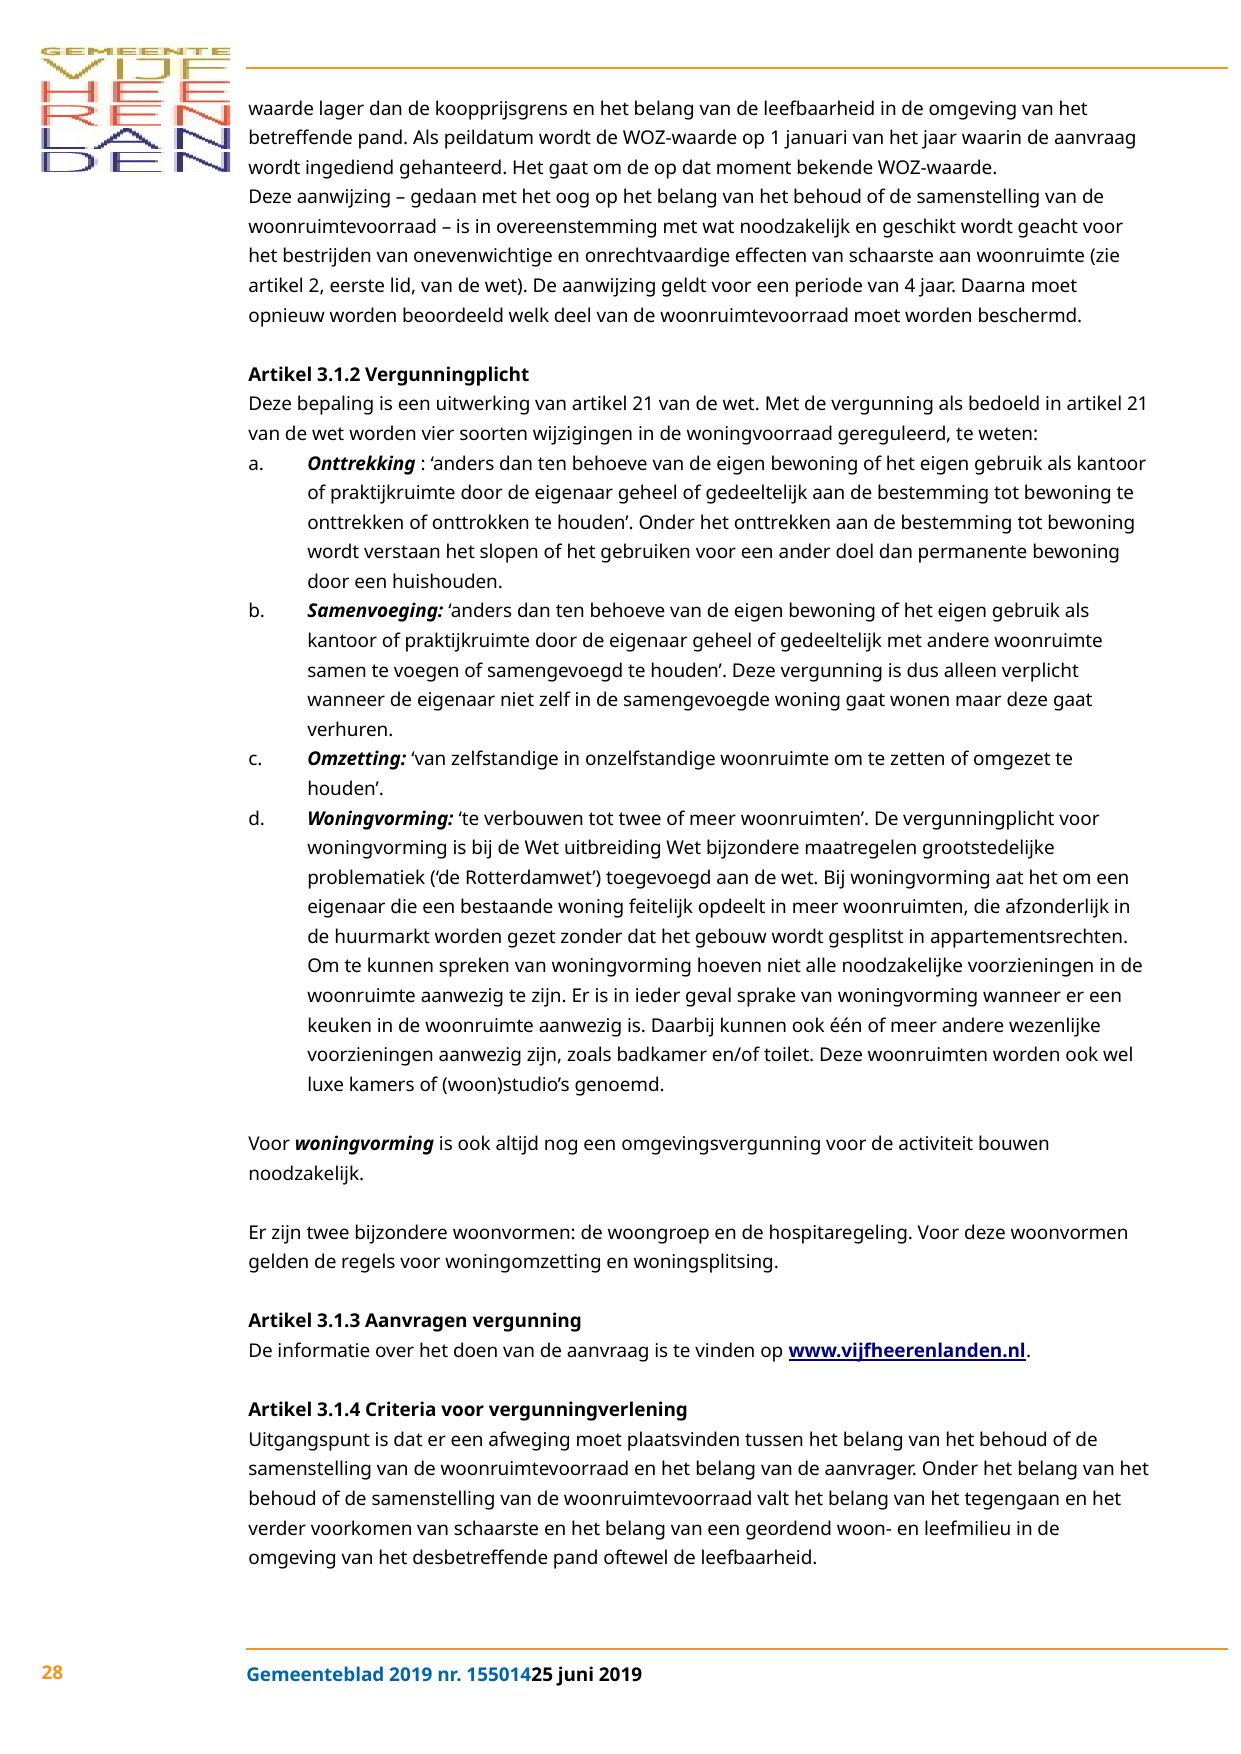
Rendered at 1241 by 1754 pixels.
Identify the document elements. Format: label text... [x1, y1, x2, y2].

text waarde lager dan de koopprijsgrens en het belang van de leefbaarheid in de omgeving van het betreffende pand. Als peildatum wordt de WOZ-waarde op 1 januari van het jaar waarin de aanvraag wordt ingediend gehanteerd. Het gaat om de op dat moment bekende WOZ-waarde. [248, 95, 1152, 180]
list Onttrekking : ‘anders dan ten behoeve van de eigen bewoning of het eigen gebruik als kantoor of praktijkruimte door de eigenaar geheel of gedeeltelijk aan de bestemming tot bewoning te onttrekken of onttrokken te houden’. Onder het onttrekken aan de bestemming tot bewoning wordt verstaan het slopen of het gebruiken voor een ander doel dan permanente bewoning door een huishouden. [248, 450, 1152, 594]
text Deze aanwijzing – gedaan met het oog op het belang van het behoud of de samenstelling van de woonruimtevoorraad – is in overeenstemming met wat noodzakelijk en geschikt wordt geacht voor het bestrijden van onevenwichtige en onrechtvaardige effecten van schaarste aan woonruimte (zie artikel 2, eerste lid, van de wet). De aanwijzing geldt voor een periode van 4 jaar. Daarna moet opnieuw worden beoordeeld welk deel van de woonruimtevoorraad moet worden beschermd. [248, 183, 1152, 328]
text Deze bepaling is een uitwerking van artikel 21 van de wet. Met de vergunning als bedoeld in artikel 21 van de wet worden vier soorten wijzigingen in de woningvoorraad gereguleerd, te weten: [248, 391, 1152, 446]
list Omzetting: ‘van zelfstandige in onzelfstandige woonruimte om te zetten of omgezet te houden’. [248, 746, 1152, 801]
text Voor woningvorming is ook altijd nog een omgevingsvergunning voor de activiteit bouwen noodzakelijk. [248, 1130, 1152, 1186]
text Artikel 3.1.3 Aanvragen vergunning [248, 1308, 1152, 1333]
text De informatie over het doen van de aanvraag is te vinden op www.vijfheerenlanden.nl. [248, 1337, 1152, 1363]
text Uitgangspunt is dat er een afweging moet plaatsvinden tussen het belang van het behoud of de samenstelling van de woonruimtevoorraad en het belang van de aanvrager. Onder het belang van het behoud of de samenstelling van de woonruimtevoorraad valt het belang van het tegengaan en het verder voorkomen van schaarste en het belang van een geordend woon- en leefmilieu in de omgeving van het desbetreffende pand oftewel de leefbaarheid. [248, 1426, 1152, 1570]
list Samenvoeging: ‘anders dan ten behoeve van de eigen bewoning of het eigen gebruik als kantoor of praktijkruimte door de eigenaar geheel of gedeeltelijk met andere woonruimte samen te voegen of samengevoegd te houden’. Deze vergunning is dus alleen verplicht wanneer de eigenaar niet zelf in de samengevoegde woning gaat wonen maar deze gaat verhuren. [248, 598, 1152, 742]
picture [41, 47, 231, 172]
text Artikel 3.1.4 Criteria voor vergunningverlening [248, 1396, 1152, 1422]
text Artikel 3.1.2 Vergunningplicht [248, 361, 1152, 387]
list Woningvorming: ‘te verbouwen tot twee of meer woonruimten’. De vergunningplicht voor woningvorming is bij de Wet uitbreiding Wet bijzondere maatregelen grootstedelijke problematiek (‘de Rotterdamwet’) toegevoegd aan de wet. Bij woningvorming aat het om een eigenaar die een bestaande woning feitelijk opdeelt in meer woonruimten, die afzonderlijk in de huurmarkt worden gezet zonder dat het gebouw wordt gesplitst in appartementsrechten. Om te kunnen spreken van woningvorming hoeven niet alle noodzakelijke voorzieningen in de woonruimte aanwezig te zijn. Er is in ieder geval sprake van woningvorming wanneer er een keuken in de woonruimte aanwezig is. Daarbij kunnen ook één of meer andere wezenlijke voorzieningen aanwezig zijn, zoals badkamer en/of toilet. Deze woonruimten worden ook wel luxe kamers of (woon)studio’s genoemd. [248, 805, 1152, 1097]
text Er zijn twee bijzondere woonvormen: de woongroep en de hospitaregeling. Voor deze woonvormen gelden de regels voor woningomzetting en woningsplitsing. [248, 1219, 1152, 1274]
